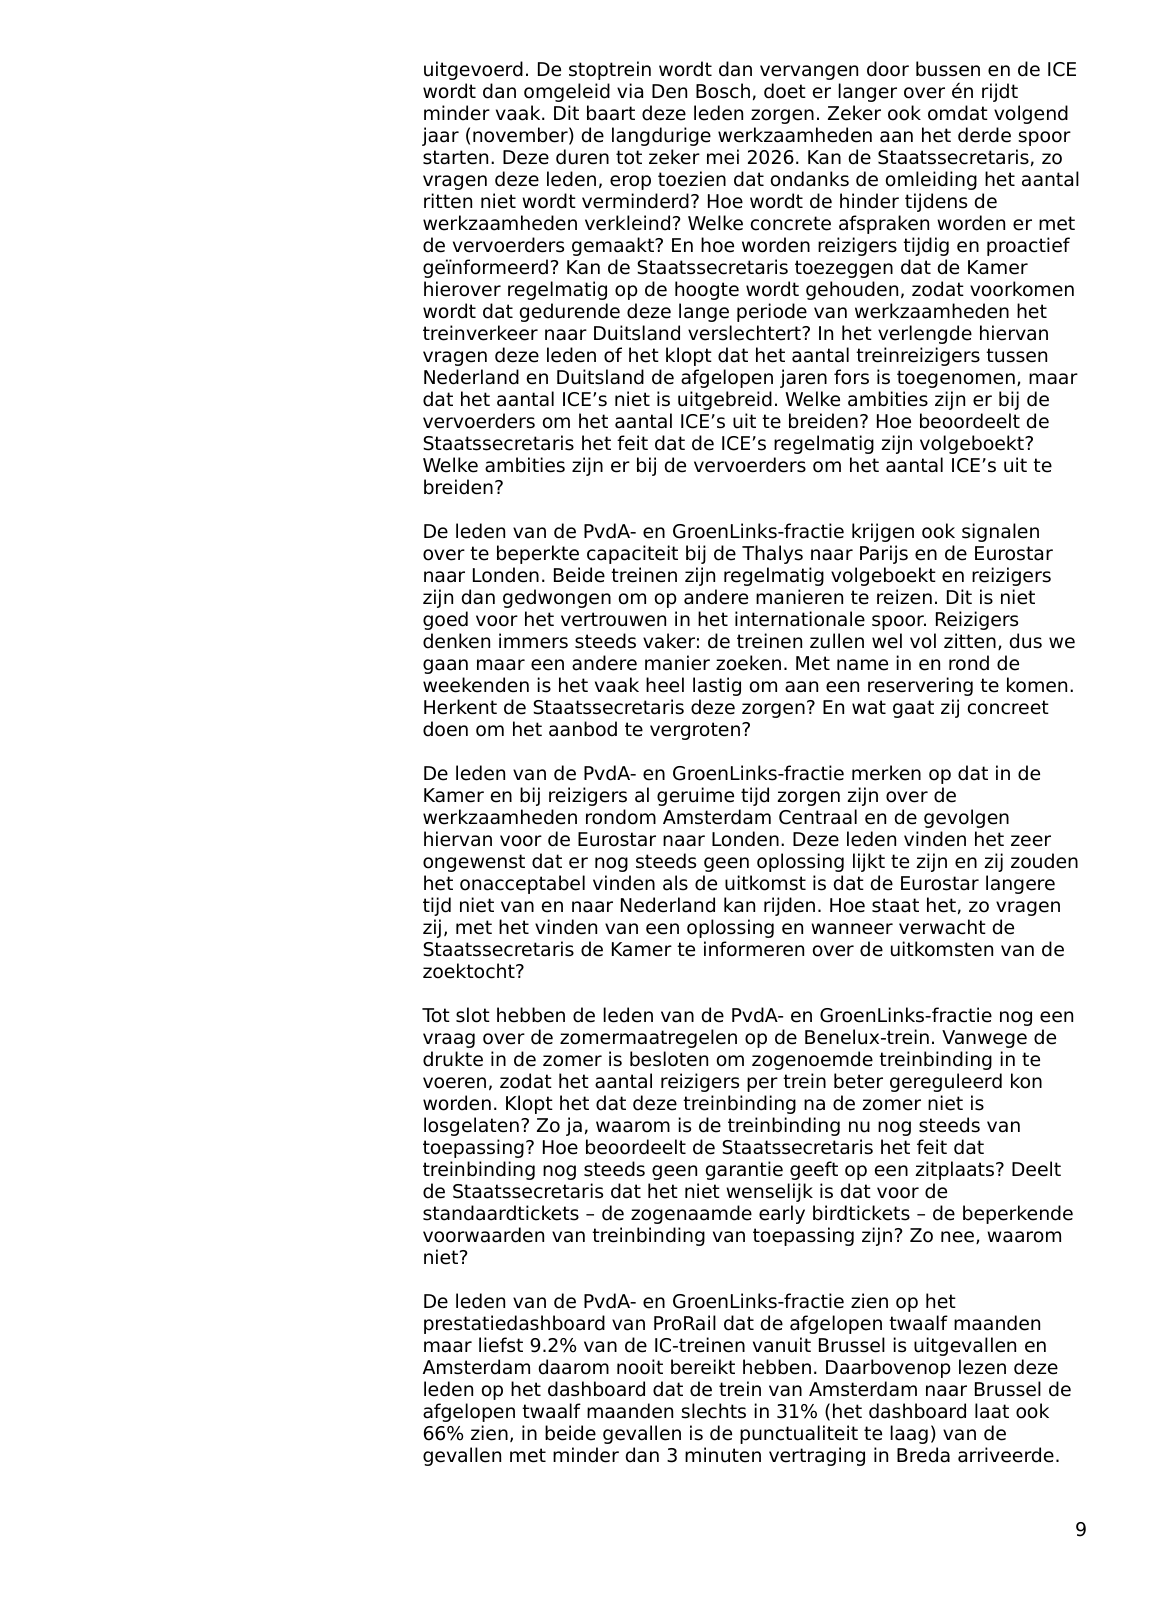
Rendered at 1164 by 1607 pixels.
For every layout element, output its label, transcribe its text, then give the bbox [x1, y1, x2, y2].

text De leden van de PvdA- en GroenLinks-fractie krijgen ook signalen over te beperkte capaciteit bij de Thalys naar Parijs en de Eurostar naar Londen. Beide treinen zijn regelmatig volgeboekt en reizigers zijn dan gedwongen om op andere manieren te reizen. Dit is niet goed voor het vertrouwen in het internationale spoor. Reizigers denken immers steeds vaker: de treinen zullen wel vol zitten, dus we gaan maar een andere manier zoeken. Met name in en rond de weekenden is het vaak heel lastig om aan een reservering te komen. Herkent de Staatssecretaris deze zorgen? En wat gaat zij concreet doen om het aanbod te vergroten? [422, 521, 1087, 741]
text Tot slot hebben de leden van de PvdA- en GroenLinks-fractie nog een vraag over de zomermaatregelen op de Benelux-trein. Vanwege de drukte in de zomer is besloten om zogenoemde treinbinding in te voeren, zodat het aantal reizigers per trein beter gereguleerd kon worden. Klopt het dat deze treinbinding na de zomer niet is losgelaten? Zo ja, waarom is de treinbinding nu nog steeds van toepassing? Hoe beoordeelt de Staatssecretaris het feit dat treinbinding nog steeds geen garantie geeft op een zitplaats? Deelt de Staatssecretaris dat het niet wenselijk is dat voor de standaardtickets – de zogenaamde early birdtickets – de beperkende voorwaarden van treinbinding van toepassing zijn? Zo nee, waarom niet? [422, 1005, 1087, 1268]
text De leden van de PvdA- en GroenLinks-fractie merken op dat in de Kamer en bij reizigers al geruime tijd zorgen zijn over de werkzaamheden rondom Amsterdam Centraal en de gevolgen hiervan voor de Eurostar naar Londen. Deze leden vinden het zeer ongewenst dat er nog steeds geen oplossing lijkt te zijn en zij zouden het onacceptabel vinden als de uitkomst is dat de Eurostar langere tijd niet van en naar Nederland kan rijden. Hoe staat het, zo vragen zij, met het vinden van een oplossing en wanneer verwacht de Staatssecretaris de Kamer te informeren over de uitkomsten van de zoektocht? [422, 763, 1087, 983]
text De leden van de PvdA- en GroenLinks-fractie zien op het prestatiedashboard van ProRail dat de afgelopen twaalf maanden maar liefst 9.2% van de IC-treinen vanuit Brussel is uitgevallen en Amsterdam daarom nooit bereikt hebben. Daarbovenop lezen deze leden op het dashboard dat de trein van Amsterdam naar Brussel de afgelopen twaalf maanden slechts in 31% (het dashboard laat ook 66% zien, in beide gevallen is de punctualiteit te laag) van de gevallen met minder dan 3 minuten vertraging in Breda arriveerde. [422, 1291, 1087, 1467]
text uitgevoerd. De stoptrein wordt dan vervangen door bussen en de ICE wordt dan omgeleid via Den Bosch, doet er langer over én rijdt minder vaak. Dit baart deze leden zorgen. Zeker ook omdat volgend jaar (november) de langdurige werkzaamheden aan het derde spoor starten. Deze duren tot zeker mei 2026. Kan de Staatssecretaris, zo vragen deze leden, erop toezien dat ondanks de omleiding het aantal ritten niet wordt verminderd? Hoe wordt de hinder tijdens de werkzaamheden verkleind? Welke concrete afspraken worden er met de vervoerders gemaakt? En hoe worden reizigers tijdig en proactief geïnformeerd? Kan de Staatssecretaris toezeggen dat de Kamer hierover regelmatig op de hoogte wordt gehouden, zodat voorkomen wordt dat gedurende deze lange periode van werkzaamheden het treinverkeer naar Duitsland verslechtert? In het verlengde hiervan vragen deze leden of het klopt dat het aantal treinreizigers tussen Nederland en Duitsland de afgelopen jaren fors is toegenomen, maar dat het aantal ICE’s niet is uitgebreid. Welke ambities zijn er bij de vervoerders om het aantal ICE’s uit te breiden? Hoe beoordeelt de Staatssecretaris het feit dat de ICE’s regelmatig zijn volgeboekt? Welke ambities zijn er bij de vervoerders om het aantal ICE’s uit te breiden? [422, 59, 1087, 499]
